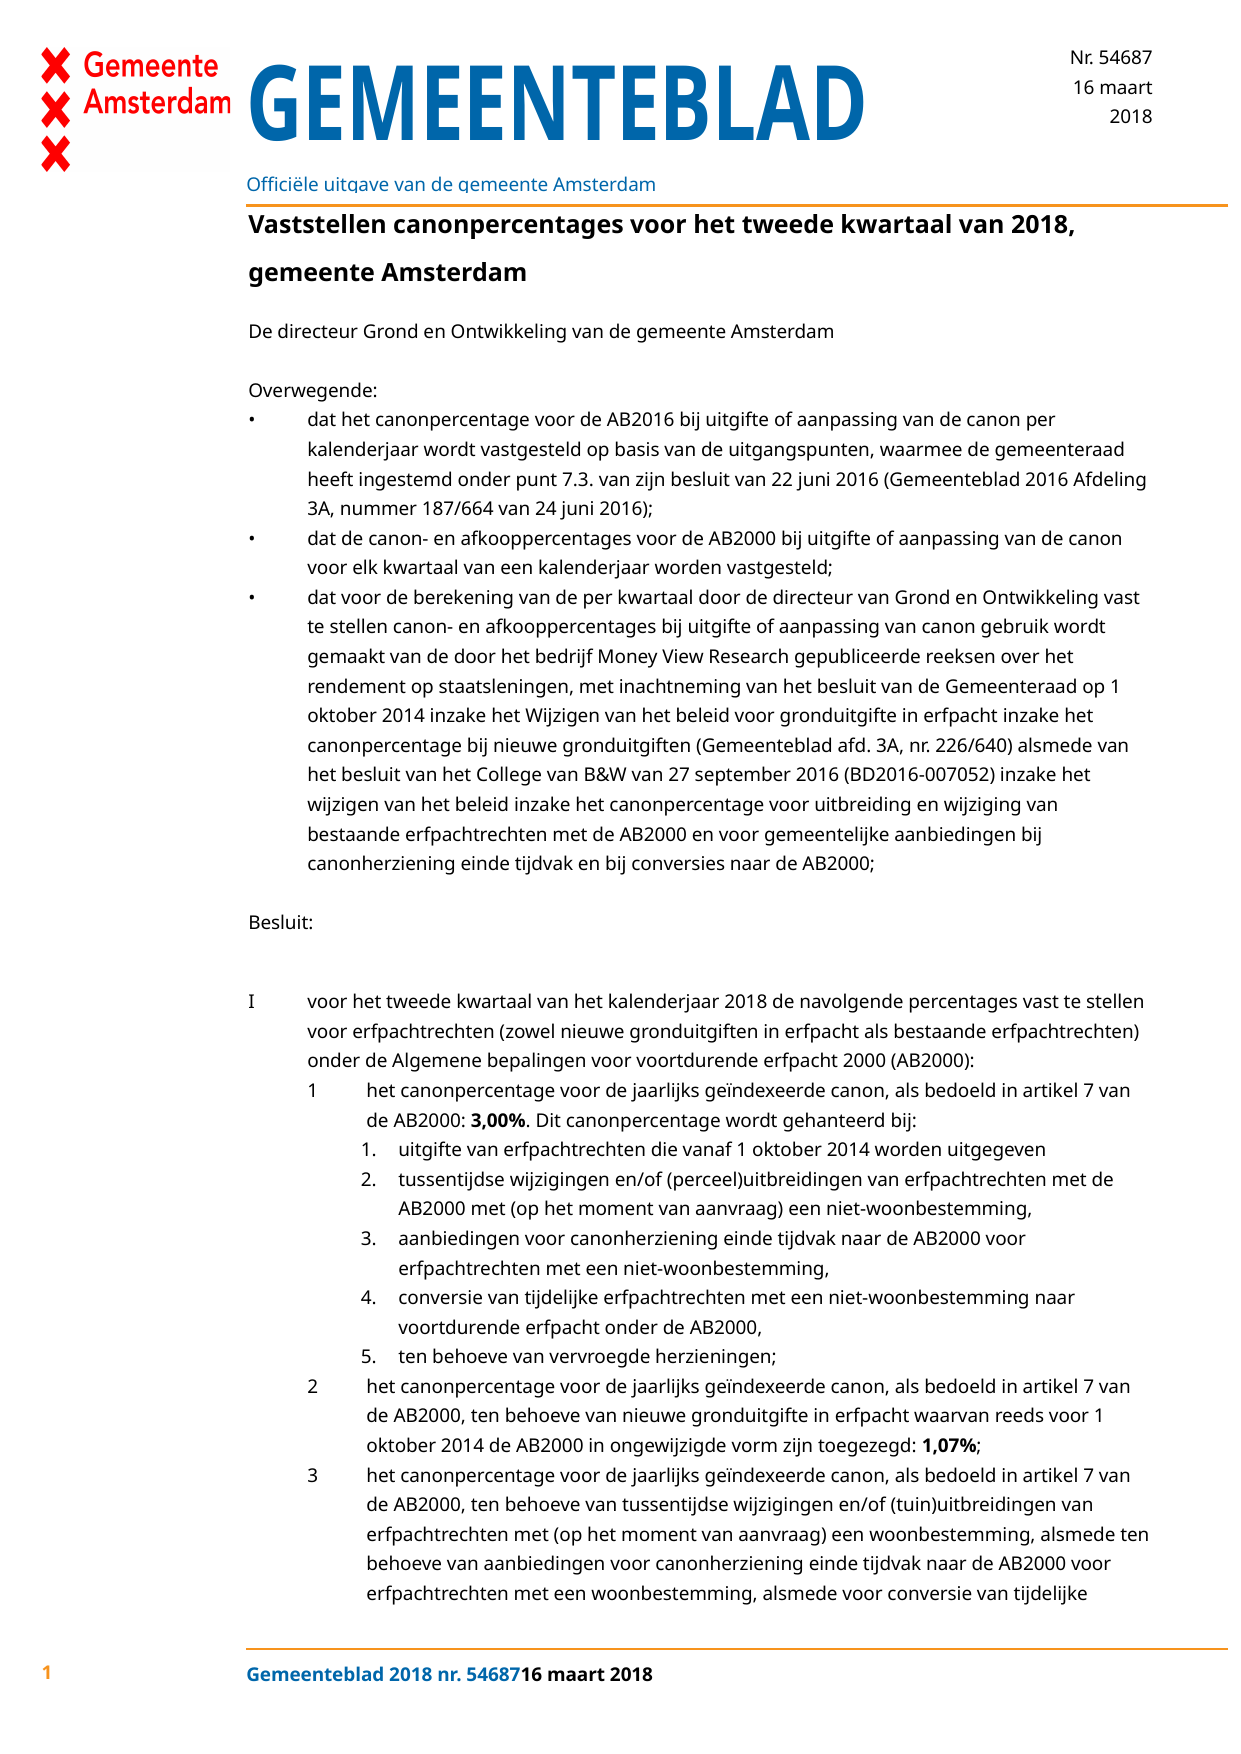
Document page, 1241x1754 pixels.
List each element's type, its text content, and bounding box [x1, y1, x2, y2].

text Besluit: [248, 909, 1152, 935]
list het canonpercentage voor de jaarlijks geïndexeerde canon, als bedoeld in artikel 7 van de AB2000, ten behoeve van tussentijdse wijzigingen en/of (tuin)uitbreidingen van erfpachtrechten met (op het moment van aanvraag) een woonbestemming, alsmede ten behoeve van aanbiedingen voor canonherziening einde tijdvak naar de AB2000 voor erfpachtrechten met een woonbestemming, alsmede voor conversie van tijdelijke [307, 1462, 1152, 1606]
text De directeur Grond en Ontwikkeling van de gemeente Amsterdam [248, 318, 1152, 344]
list uitgifte van erfpachtrechten die vanaf 1 oktober 2014 worden uitgegeven [361, 1136, 1152, 1162]
list het canonpercentage voor de jaarlijks geïndexeerde canon, als bedoeld in artikel 7 van de AB2000: 3,00%. Dit canonpercentage wordt gehanteerd bij: [307, 1077, 1152, 1132]
list dat de canon- en afkooppercentages voor de AB2000 bij uitgifte of aanpassing van de canon voor elk kwartaal van een kalenderjaar worden vastgesteld; [248, 525, 1152, 580]
list conversie van tijdelijke erfpachtrechten met een niet-woonbestemming naar voortdurende erfpacht onder de AB2000, [361, 1284, 1152, 1339]
text Overwegende: [248, 377, 1152, 403]
list voor het tweede kwartaal van het kalenderjaar 2018 de navolgende percentages vast te stellen voor erfpachtrechten (zowel nieuwe gronduitgiften in erfpacht als bestaande erfpachtrechten) onder de Algemene bepalingen voor voortdurende erfpacht 2000 (AB2000): [248, 988, 1152, 1073]
picture [41, 47, 231, 172]
list ten behoeve van vervroegde herzieningen; [361, 1343, 1152, 1369]
list aanbiedingen voor canonherziening einde tijdvak naar de AB2000 voor erfpachtrechten met een niet-woonbestemming, [361, 1225, 1152, 1280]
list tussentijdse wijzigingen en/of (perceel)uitbreidingen van erfpachtrechten met de AB2000 met (op het moment van aanvraag) een niet-woonbestemming, [361, 1166, 1152, 1221]
text Vaststellen canonpercentages voor het tweede kwartaal van 2018, gemeente Amsterdam [248, 207, 1152, 288]
list dat voor de berekening van de per kwartaal door de directeur van Grond en Ontwikkeling vast te stellen canon- en afkooppercentages bij uitgifte of aanpassing van canon gebruik wordt gemaakt van de door het bedrijf Money View Research gepubliceerde reeksen over het rendement op staatsleningen, met inachtneming van het besluit van de Gemeenteraad op 1 oktober 2014 inzake het Wijzigen van het beleid voor gronduitgifte in erfpacht inzake het canonpercentage bij nieuwe gronduitgiften (Gemeenteblad afd. 3A, nr. 226/640) alsmede van het besluit van het College van B&W van 27 september 2016 (BD2016-007052) inzake het wijzigen van het beleid inzake het canonpercentage voor uitbreiding en wijziging van bestaande erfpachtrechten met de AB2000 en voor gemeentelijke aanbiedingen bij canonherziening einde tijdvak en bij conversies naar de AB2000; [248, 584, 1152, 876]
list dat het canonpercentage voor de AB2016 bij uitgifte of aanpassing van de canon per kalenderjaar wordt vastgesteld op basis van de uitgangspunten, waarmee de gemeenteraad heeft ingestemd onder punt 7.3. van zijn besluit van 22 juni 2016 (Gemeenteblad 2016 Afdeling 3A, nummer 187/664 van 24 juni 2016); [248, 407, 1152, 521]
list het canonpercentage voor de jaarlijks geïndexeerde canon, als bedoeld in artikel 7 van de AB2000, ten behoeve van nieuwe gronduitgifte in erfpacht waarvan reeds voor 1 oktober 2014 de AB2000 in ongewijzigde vorm zijn toegezegd: 1,07%; [307, 1373, 1152, 1458]
